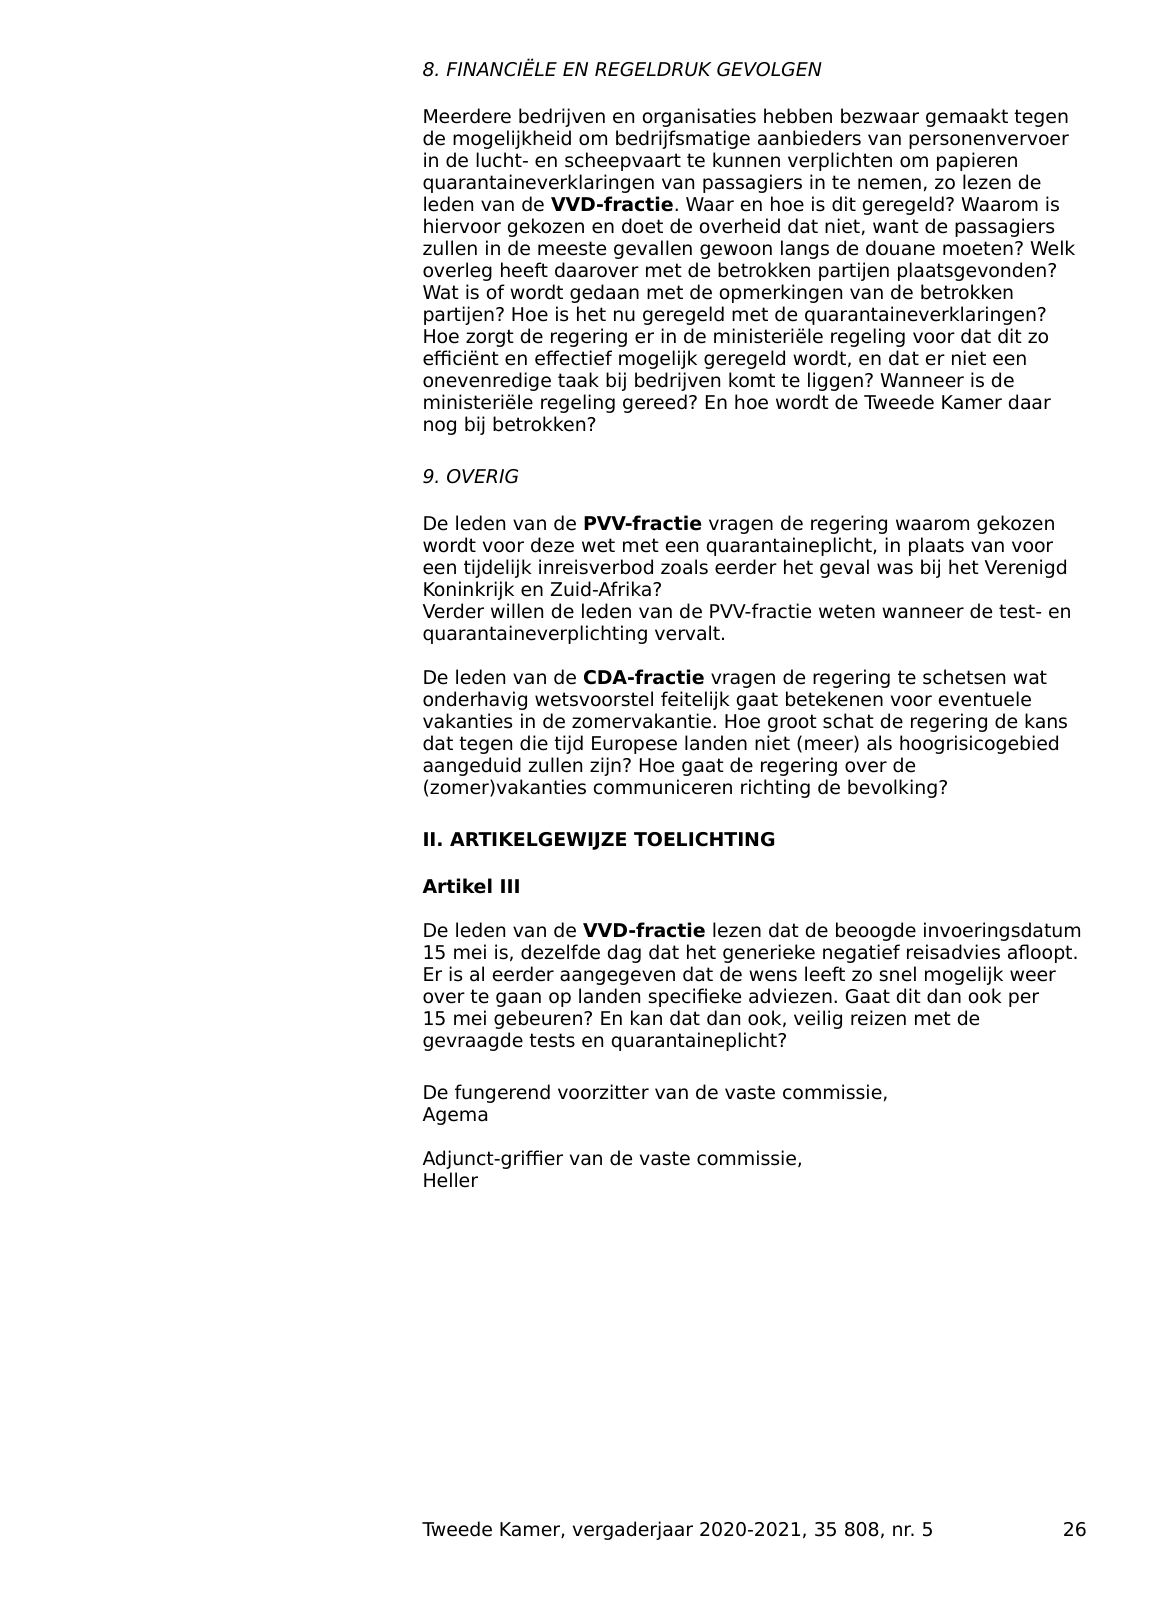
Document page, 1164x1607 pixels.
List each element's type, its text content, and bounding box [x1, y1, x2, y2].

subtitle 9. OVERIG [422, 466, 1087, 488]
subtitle 8. FINANCIËLE EN REGELDRUK GEVOLGEN [422, 59, 1087, 81]
text Verder willen de leden van de PVV-fractie weten wanneer de test- en quarantaineverplichting vervalt. [422, 601, 1087, 644]
text De leden van de PVV-fractie vragen de regering waarom gekozen wordt voor deze wet met een quarantaineplicht, in plaats van voor een tijdelijk inreisverbod zoals eerder het geval was bij het Verenigd Koninkrijk en Zuid-Afrika? [422, 513, 1087, 601]
text De leden van de VVD-fractie lezen dat de beoogde invoeringsdatum 15 mei is, dezelfde dag dat het generieke negatief reisadvies afloopt. Er is al eerder aangegeven dat de wens leeft zo snel mogelijk weer over te gaan op landen specifieke adviezen. Gaat dit dan ook per 15 mei gebeuren? En kan dat dan ook, veilig reizen met de gevraagde tests en quarantaineplicht? [422, 920, 1087, 1052]
text De fungerend voorzitter van de vaste commissie, Agema [422, 1082, 1087, 1126]
subtitle II. ARTIKELGEWIJZE TOELICHTING [422, 829, 1087, 851]
text Meerdere bedrijven en organisaties hebben bezwaar gemaakt tegen de mogelijkheid om bedrijfsmatige aanbieders van personenvervoer in de lucht- en scheepvaart te kunnen verplichten om papieren quarantaineverklaringen van passagiers in te nemen, zo lezen de leden van de VVD-fractie. Waar en hoe is dit geregeld? Waarom is hiervoor gekozen en doet de overheid dat niet, want de passagiers zullen in de meeste gevallen gewoon langs de douane moeten? Welk overleg heeft daarover met de betrokken partijen plaatsgevonden? Wat is of wordt gedaan met de opmerkingen van de betrokken partijen? Hoe is het nu geregeld met de quarantaineverklaringen? Hoe zorgt de regering er in de ministeriële regeling voor dat dit zo efficiënt en effectief mogelijk geregeld wordt, en dat er niet een onevenredige taak bij bedrijven komt te liggen? Wanneer is de ministeriële regeling gereed? En hoe wordt de Tweede Kamer daar nog bij betrokken? [422, 106, 1087, 436]
subtitle Artikel III [422, 876, 1087, 898]
text De leden van de CDA-fractie vragen de regering te schetsen wat onderhavig wetsvoorstel feitelijk gaat betekenen voor eventuele vakanties in de zomervakantie. Hoe groot schat de regering de kans dat tegen die tijd Europese landen niet (meer) als hoogrisicogebied aangeduid zullen zijn? Hoe gaat de regering over de (zomer)vakanties communiceren richting de bevolking? [422, 667, 1087, 799]
text Adjunct-griffier van de vaste commissie, Heller [422, 1148, 1087, 1192]
